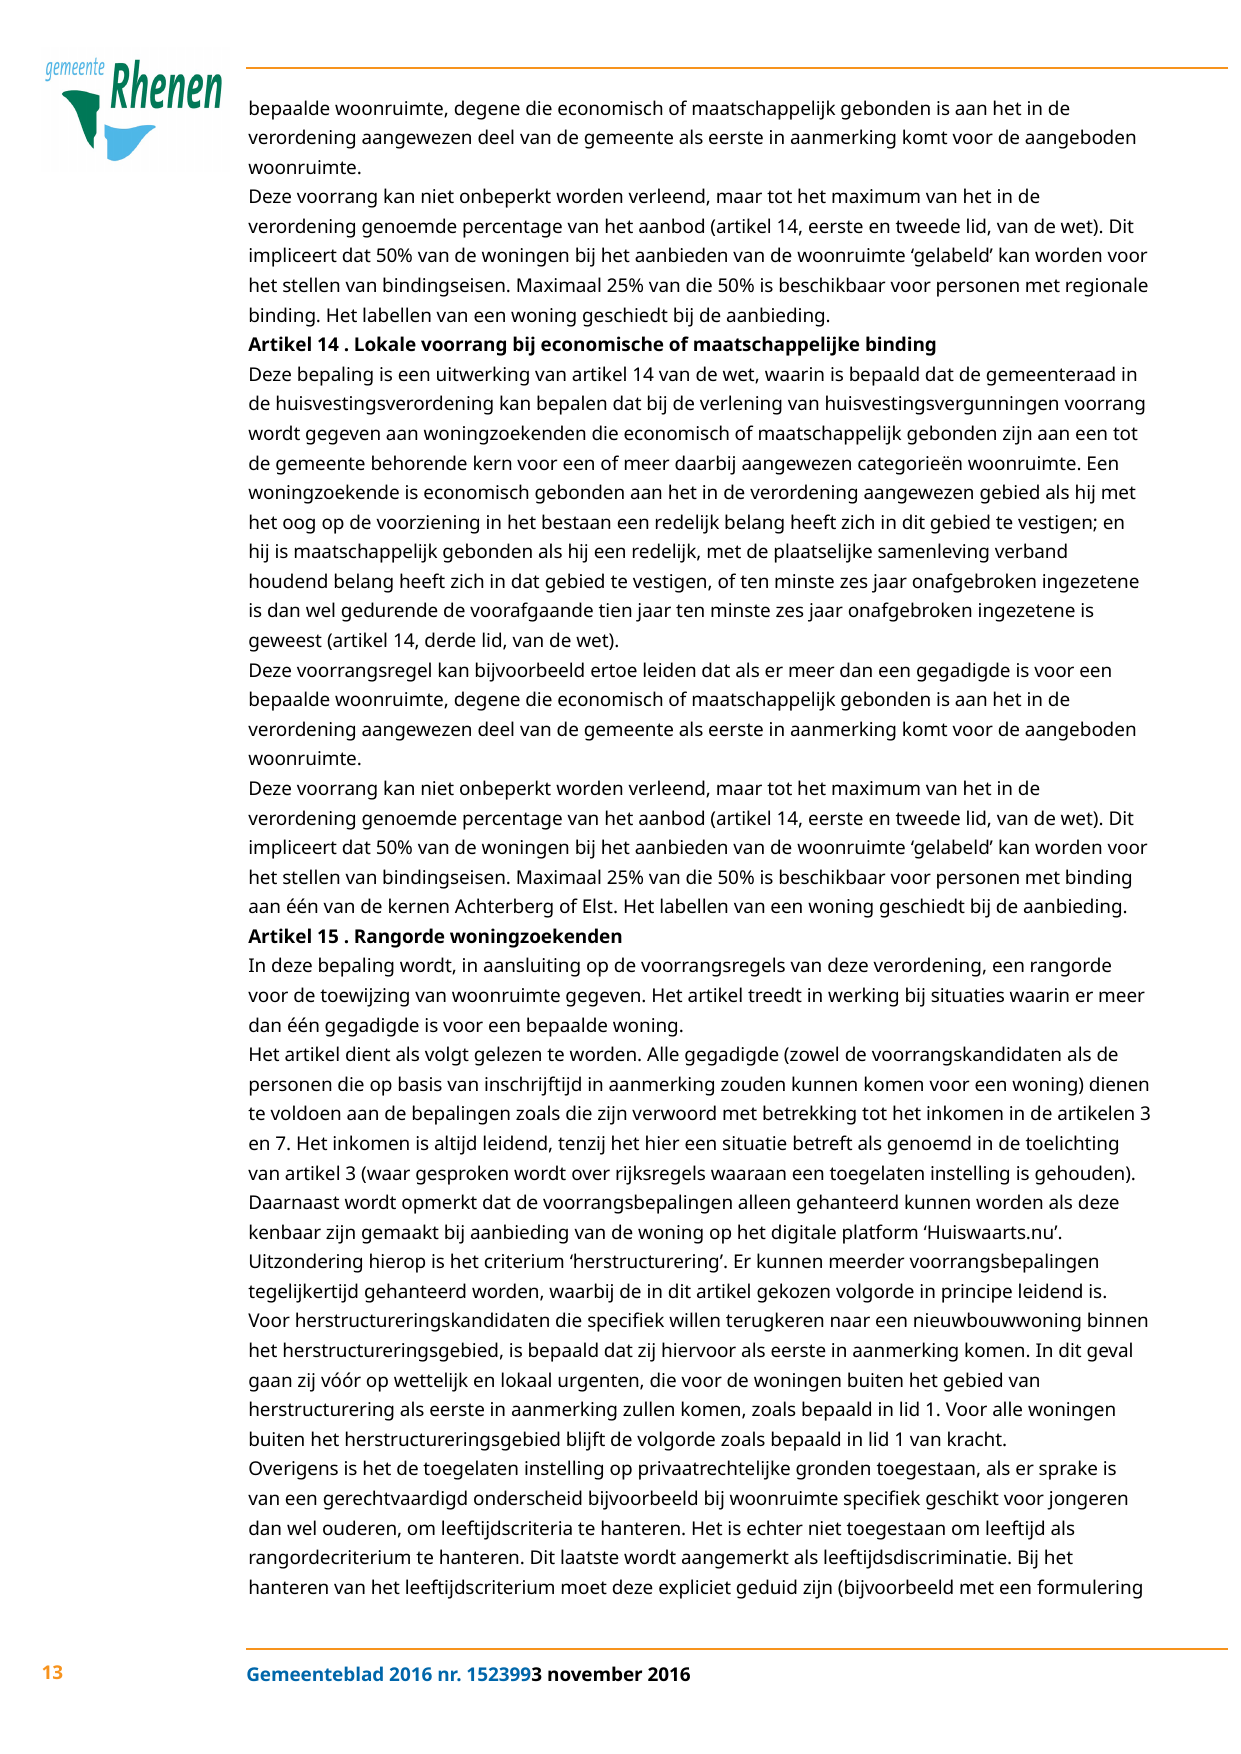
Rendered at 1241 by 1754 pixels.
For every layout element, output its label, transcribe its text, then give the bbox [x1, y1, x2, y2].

text bepaalde woonruimte, degene die economisch of maatschappelijk gebonden is aan het in de verordening aangewezen deel van de gemeente als eerste in aanmerking komt voor de aangeboden woonruimte. [248, 95, 1152, 180]
text Daarnaast wordt opmerkt dat de voorrangsbepalingen alleen gehanteerd kunnen worden als deze kenbaar zijn gemaakt bij aanbieding van de woning op het digitale platform ‘Huiswaarts.nu’. Uitzondering hierop is het criterium ‘herstructurering’. Er kunnen meerder voorrangsbepalingen tegelijkertijd gehanteerd worden, waarbij de in dit artikel gekozen volgorde in principe leidend is. [248, 1189, 1152, 1304]
text Artikel 14 . Lokale voorrang bij economische of maatschappelijke binding [248, 331, 1152, 357]
text In deze bepaling wordt, in aansluiting op de voorrangsregels van deze verordening, een rangorde voor de toewijzing van woonruimte gegeven. Het artikel treedt in werking bij situaties waarin er meer dan één gegadigde is voor een bepaalde woning. [248, 953, 1152, 1038]
text Deze voorrang kan niet onbeperkt worden verleend, maar tot het maximum van het in de verordening genoemde percentage van het aanbod (artikel 14, eerste en tweede lid, van de wet). Dit impliceert dat 50% van de woningen bij het aanbieden van de woonruimte ‘gelabeld’ kan worden voor het stellen van bindingseisen. Maximaal 25% van die 50% is beschikbaar voor personen met regionale binding. Het labellen van een woning geschiedt bij de aanbieding. [248, 183, 1152, 328]
text Voor herstructureringskandidaten die specifiek willen terugkeren naar een nieuwbouwwoning binnen het herstructureringsgebied, is bepaald dat zij hiervoor als eerste in aanmerking komen. In dit geval gaan zij vóór op wettelijk en lokaal urgenten, die voor de woningen buiten het gebied van herstructurering als eerste in aanmerking zullen komen, zoals bepaald in lid 1. Voor alle woningen buiten het herstructureringsgebied blijft de volgorde zoals bepaald in lid 1 van kracht. [248, 1308, 1152, 1452]
text Artikel 15 . Rangorde woningzoekenden [248, 923, 1152, 949]
text Deze bepaling is een uitwerking van artikel 14 van de wet, waarin is bepaald dat de gemeenteraad in de huisvestingsverordening kan bepalen dat bij de verlening van huisvestingsvergunningen voorrang wordt gegeven aan woningzoekenden die economisch of maatschappelijk gebonden zijn aan een tot de gemeente behorende kern voor een of meer daarbij aangewezen categorieën woonruimte. Een woningzoekende is economisch gebonden aan het in de verordening aangewezen gebied als hij met het oog op de voorziening in het bestaan een redelijk belang heeft zich in dit gebied te vestigen; en hij is maatschappelijk gebonden als hij een redelijk, met de plaatselijke samenleving verband houdend belang heeft zich in dat gebied te vestigen, of ten minste zes jaar onafgebroken ingezetene is dan wel gedurende de voorafgaande tien jaar ten minste zes jaar onafgebroken ingezetene is geweest (artikel 14, derde lid, van de wet). [248, 361, 1152, 653]
text Het artikel dient als volgt gelezen te worden. Alle gegadigde (zowel de voorrangskandidaten als de personen die op basis van inschrijftijd in aanmerking zouden kunnen komen voor een woning) dienen te voldoen aan de bepalingen zoals die zijn verwoord met betrekking tot het inkomen in de artikelen 3 en 7. Het inkomen is altijd leidend, tenzij het hier een situatie betreft als genoemd in de toelichting van artikel 3 (waar gesproken wordt over rijksregels waaraan een toegelaten instelling is gehouden). [248, 1041, 1152, 1186]
text Deze voorrangsregel kan bijvoorbeeld ertoe leiden dat als er meer dan een gegadigde is voor een bepaalde woonruimte, degene die economisch of maatschappelijk gebonden is aan het in de verordening aangewezen deel van de gemeente als eerste in aanmerking komt voor de aangeboden woonruimte. [248, 657, 1152, 771]
text Deze voorrang kan niet onbeperkt worden verleend, maar tot het maximum van het in de verordening genoemde percentage van het aanbod (artikel 14, eerste en tweede lid, van de wet). Dit impliceert dat 50% van de woningen bij het aanbieden van de woonruimte ‘gelabeld’ kan worden voor het stellen van bindingseisen. Maximaal 25% van die 50% is beschikbaar voor personen met binding aan één van de kernen Achterberg of Elst. Het labellen van een woning geschiedt bij de aanbieding. [248, 775, 1152, 919]
picture [41, 47, 231, 172]
text Overigens is het de toegelaten instelling op privaatrechtelijke gronden toegestaan, als er sprake is van een gerechtvaardigd onderscheid bijvoorbeeld bij woonruimte specifiek geschikt voor jongeren dan wel ouderen, om leeftijdscriteria te hanteren. Het is echter niet toegestaan om leeftijd als rangordecriterium te hanteren. Dit laatste wordt aangemerkt als leeftijdsdiscriminatie. Bij het hanteren van het leeftijdscriterium moet deze expliciet geduid zijn (bijvoorbeeld met een formulering [248, 1456, 1152, 1600]
